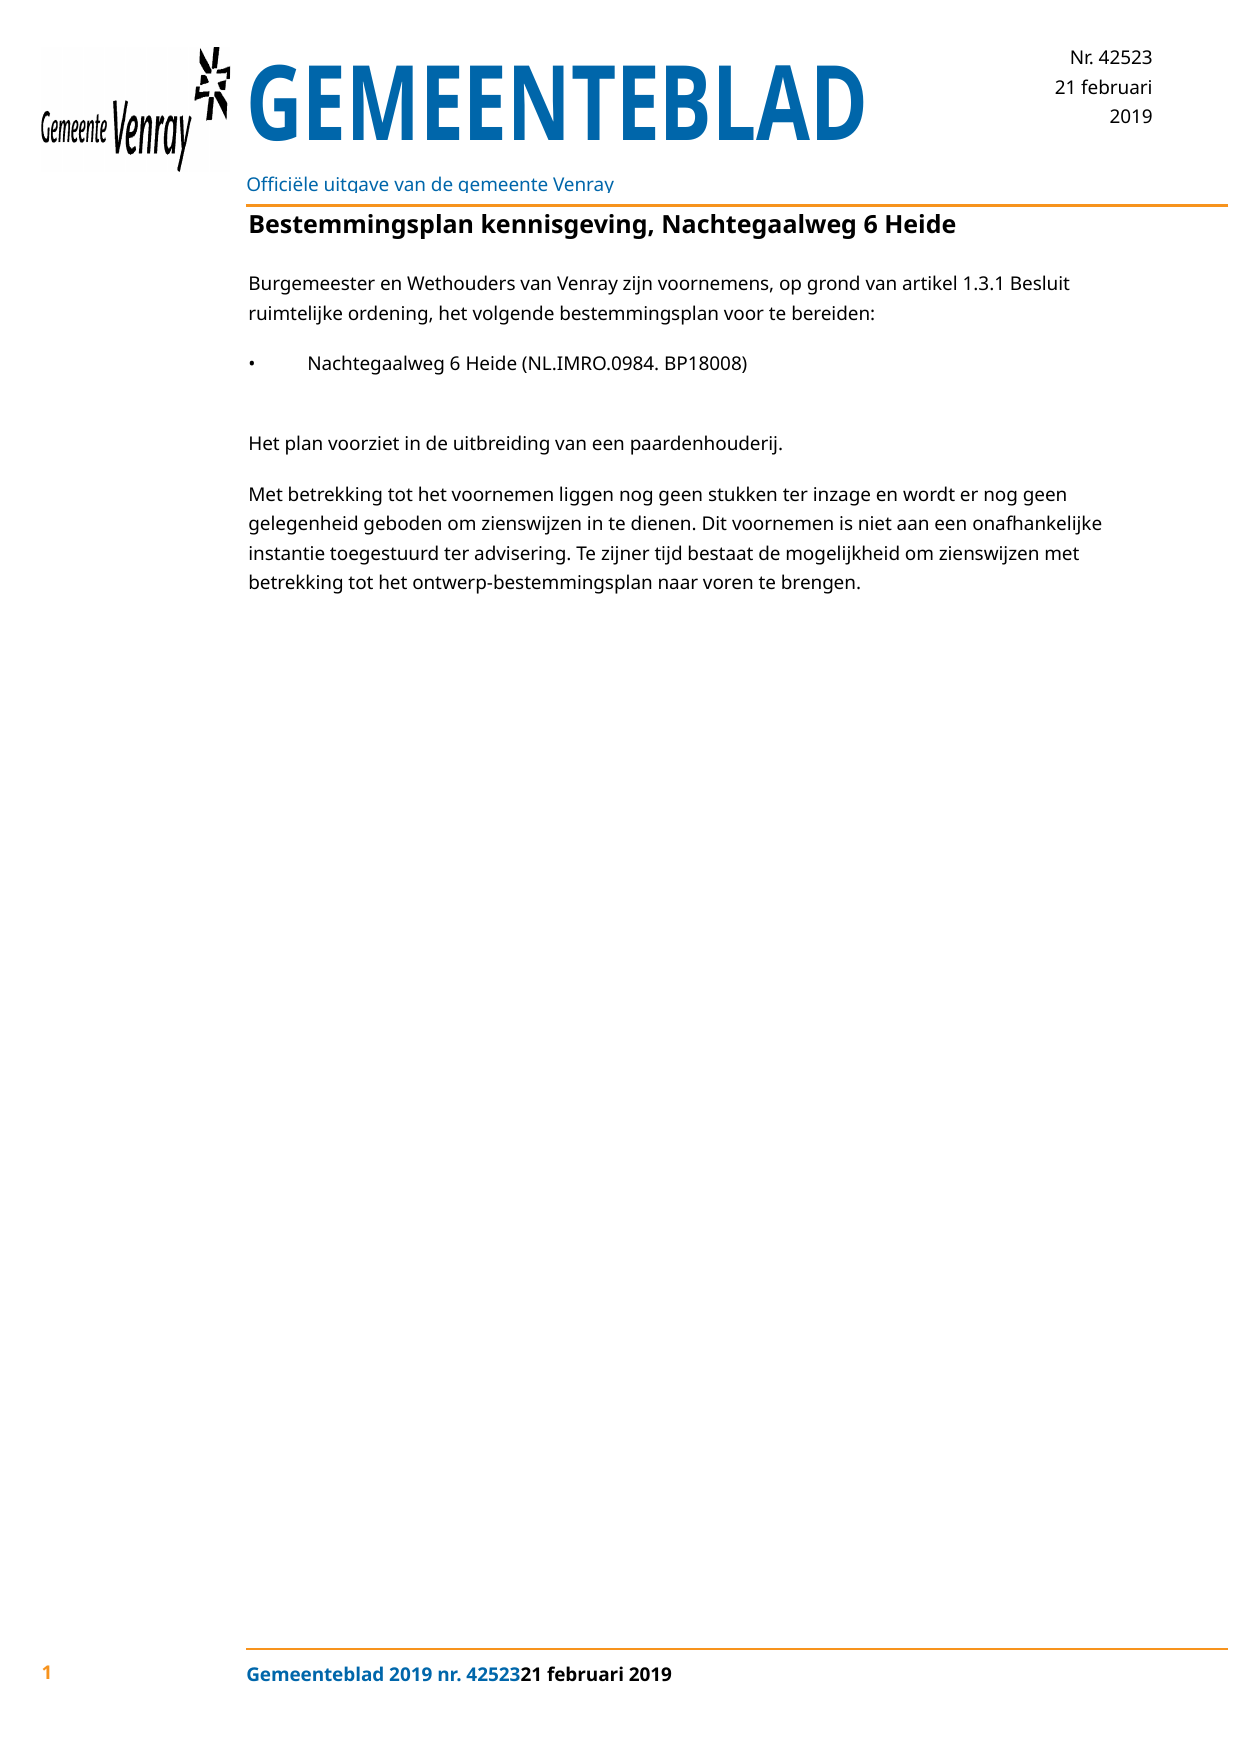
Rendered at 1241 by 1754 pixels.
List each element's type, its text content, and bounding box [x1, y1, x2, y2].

list Nachtegaalweg 6 Heide (NL.IMRO.0984. BP18008) [248, 350, 1152, 376]
picture [41, 47, 231, 172]
text Burgemeester en Wethouders van Venray zijn voornemens, op grond van artikel 1.3.1 Besluit ruimtelijke ordening, het volgende bestemmingsplan voor te bereiden: [248, 270, 1152, 326]
text Met betrekking tot het voornemen liggen nog geen stukken ter inzage en wordt er nog geen gelegenheid geboden om zienswijzen in te dienen. Dit voornemen is niet aan een onafhankelijke instantie toegestuurd ter advisering. Te zijner tijd bestaat de mogelijkheid om zienswijzen met betrekking tot het ontwerp-bestemmingsplan naar voren te brengen. [248, 481, 1152, 595]
text Het plan voorziet in de uitbreiding van een paardenhouderij. [248, 430, 1152, 456]
text Bestemmingsplan kennisgeving, Nachtegaalweg 6 Heide [248, 207, 1152, 241]
